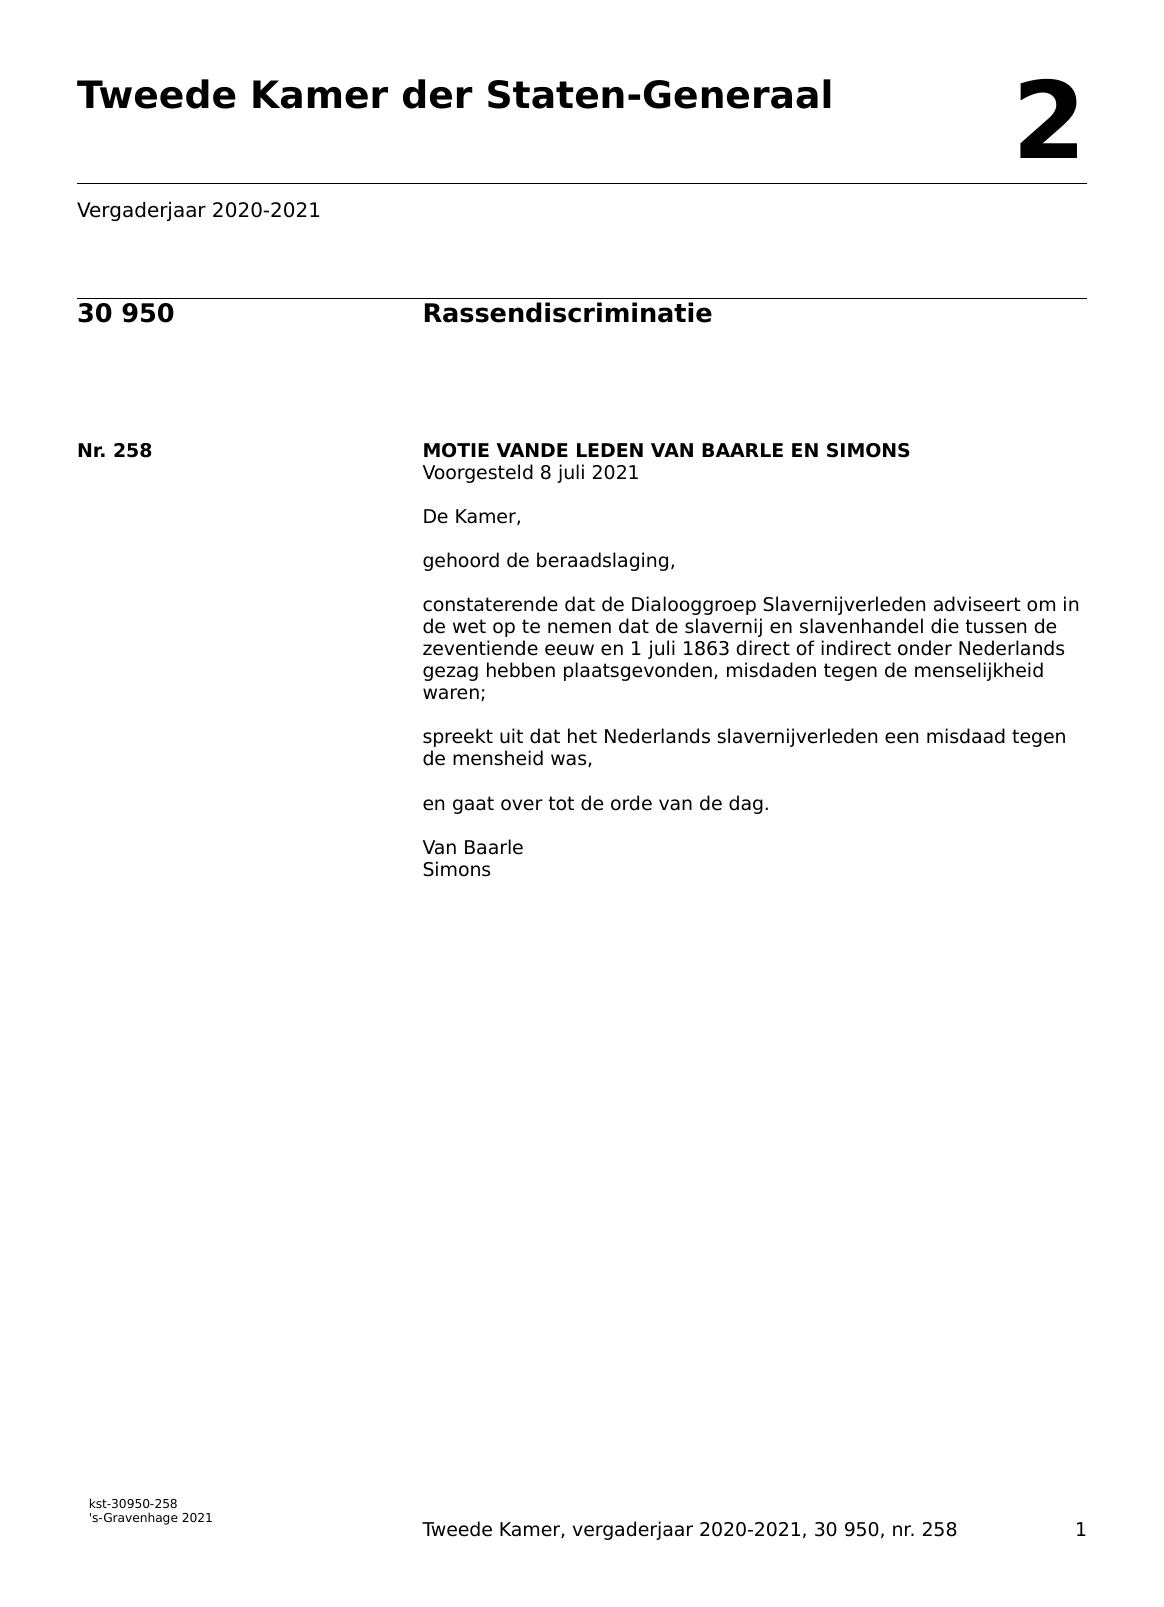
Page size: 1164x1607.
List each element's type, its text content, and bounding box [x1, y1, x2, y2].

text en gaat over tot de orde van de dag. [422, 792, 1087, 814]
table_header 2 [886, 59, 1087, 183]
subtitle 30 950 Rassendiscriminatie [77, 299, 1087, 329]
text spreekt uit dat het Nederlands slavernijverleden een misdaad tegen de mensheid was, [422, 726, 1087, 770]
table_cell Vergaderjaar 2020-2021 [77, 184, 1087, 298]
table_header Tweede Kamer der Staten-Generaal [77, 59, 886, 183]
text gehoord de beraadslaging, [422, 550, 1087, 572]
text Van Baarle [422, 837, 1087, 858]
text constaterende dat de Dialooggroep Slavernijverleden adviseert om in de wet op te nemen dat de slavernij en slavenhandel die tussen de zeventiende eeuw en 1 juli 1863 direct of indirect onder Nederlands gezag hebben plaatsgevonden, misdaden tegen de menselijkheid waren; [422, 594, 1087, 704]
subtitle Nr. 258 MOTIE VANDE LEDEN VAN BAARLE EN SIMONS [77, 440, 1087, 462]
text kst-30950-258 [88, 1497, 323, 1511]
text De Kamer, [422, 506, 1087, 528]
text Voorgesteld 8 juli 2021 [422, 462, 1087, 484]
text 's-Gravenhage 2021 [88, 1511, 323, 1525]
text Simons [422, 858, 1087, 881]
